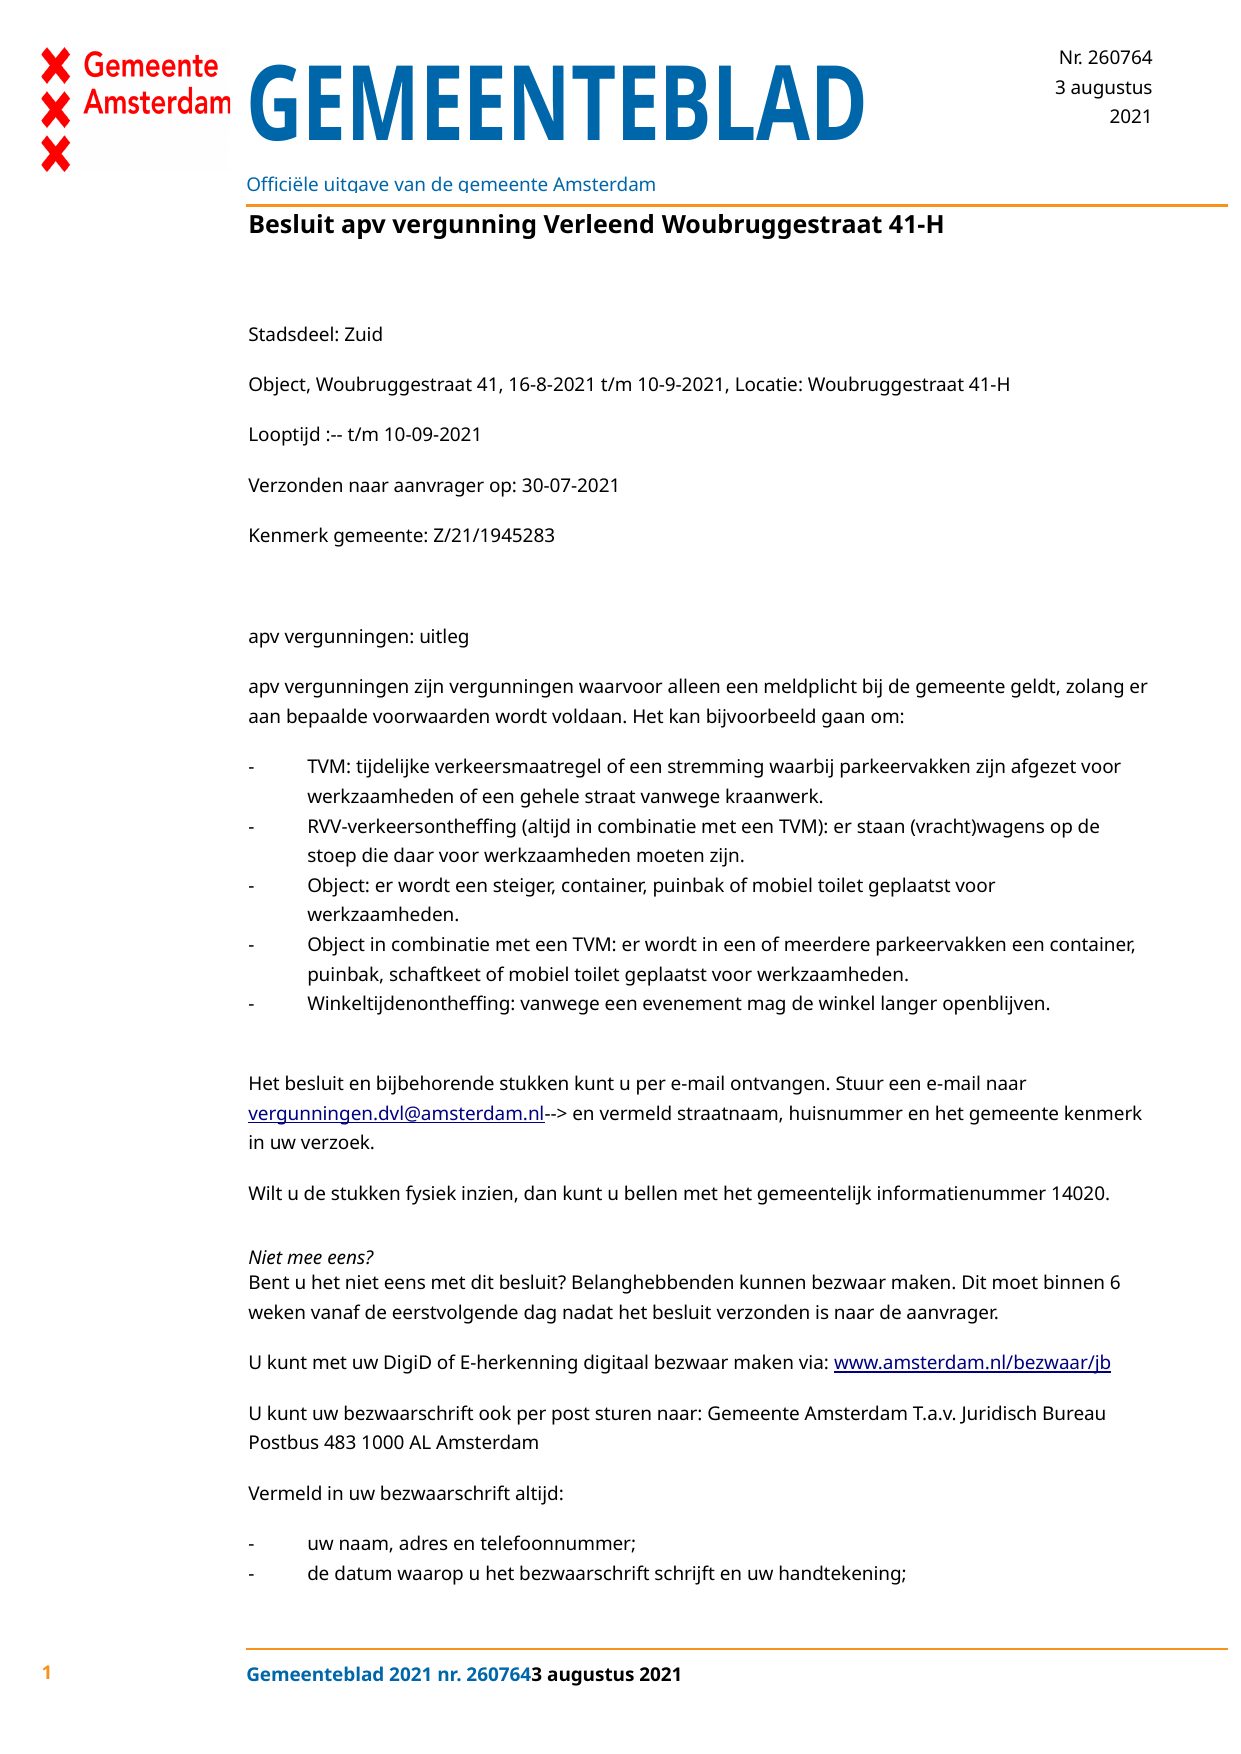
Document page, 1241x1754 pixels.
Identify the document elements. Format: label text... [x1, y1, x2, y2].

picture [41, 47, 231, 172]
text Wilt u de stukken fysiek inzien, dan kunt u bellen met het gemeentelijk informatienummer 14020. [248, 1180, 1152, 1206]
list RVV-verkeersontheffing (altijd in combinatie met een TVM): er staan (vracht)wagens op de stoep die daar voor werkzaamheden moeten zijn. [248, 813, 1152, 868]
text Niet mee eens? [248, 1244, 1152, 1269]
text apv vergunningen zijn vergunningen waarvoor alleen een meldplicht bij de gemeente geldt, zolang er aan bepaalde voorwaarden wordt voldaan. Het kan bijvoorbeeld gaan om: [248, 674, 1152, 729]
text Bent u het niet eens met dit besluit? Belanghebbenden kunnen bezwaar maken. Dit moet binnen 6 weken vanaf de eerstvolgende dag nadat het besluit verzonden is naar de aanvrager. [248, 1269, 1152, 1325]
text Object, Woubruggestraat 41, 16-8-2021 t/m 10-9-2021, Locatie: Woubruggestraat 41-H [248, 371, 1152, 397]
text Besluit apv vergunning Verleend Woubruggestraat 41-H [248, 207, 1152, 241]
list uw naam, adres en telefoonnummer; [248, 1530, 1152, 1556]
text Kenmerk gemeente: Z/21/1945283 [248, 522, 1152, 548]
text U kunt met uw DigiD of E-herkenning digitaal bezwaar maken via: www.amsterdam.nl/bezwaar/jb [248, 1349, 1152, 1375]
text Looptijd :-- t/m 10-09-2021 [248, 422, 1152, 447]
list TVM: tijdelijke verkeersmaatregel of een stremming waarbij parkeervakken zijn afgezet voor werkzaamheden of een gehele straat vanwege kraanwerk. [248, 754, 1152, 809]
list de datum waarop u het bezwaarschrift schrijft en uw handtekening; [248, 1560, 1152, 1586]
list Winkeltijdenontheffing: vanwege een evenement mag de winkel langer openblijven. [248, 990, 1152, 1016]
list Object in combinatie met een TVM: er wordt in een of meerdere parkeervakken een container, puinbak, schaftkeet of mobiel toilet geplaatst voor werkzaamheden. [248, 931, 1152, 986]
text Het besluit en bijbehorende stukken kunt u per e-mail ontvangen. Stuur een e-mail naar vergunningen.dvl@amsterdam.nl--> en vermeld straatnaam, huisnummer en het gemeente kenmerk in uw verzoek. [248, 1070, 1152, 1155]
list Object: er wordt een steiger, container, puinbak of mobiel toilet geplaatst voor werkzaamheden. [248, 872, 1152, 927]
text Vermeld in uw bezwaarschrift altijd: [248, 1480, 1152, 1506]
text apv vergunningen: uitleg [248, 623, 1152, 649]
text Stadsdeel: Zuid [248, 321, 1152, 346]
text Verzonden naar aanvrager op: 30-07-2021 [248, 472, 1152, 498]
text U kunt uw bezwaarschrift ook per post sturen naar: Gemeente Amsterdam T.a.v. Juridisch Bureau Postbus 483 1000 AL Amsterdam [248, 1400, 1152, 1455]
